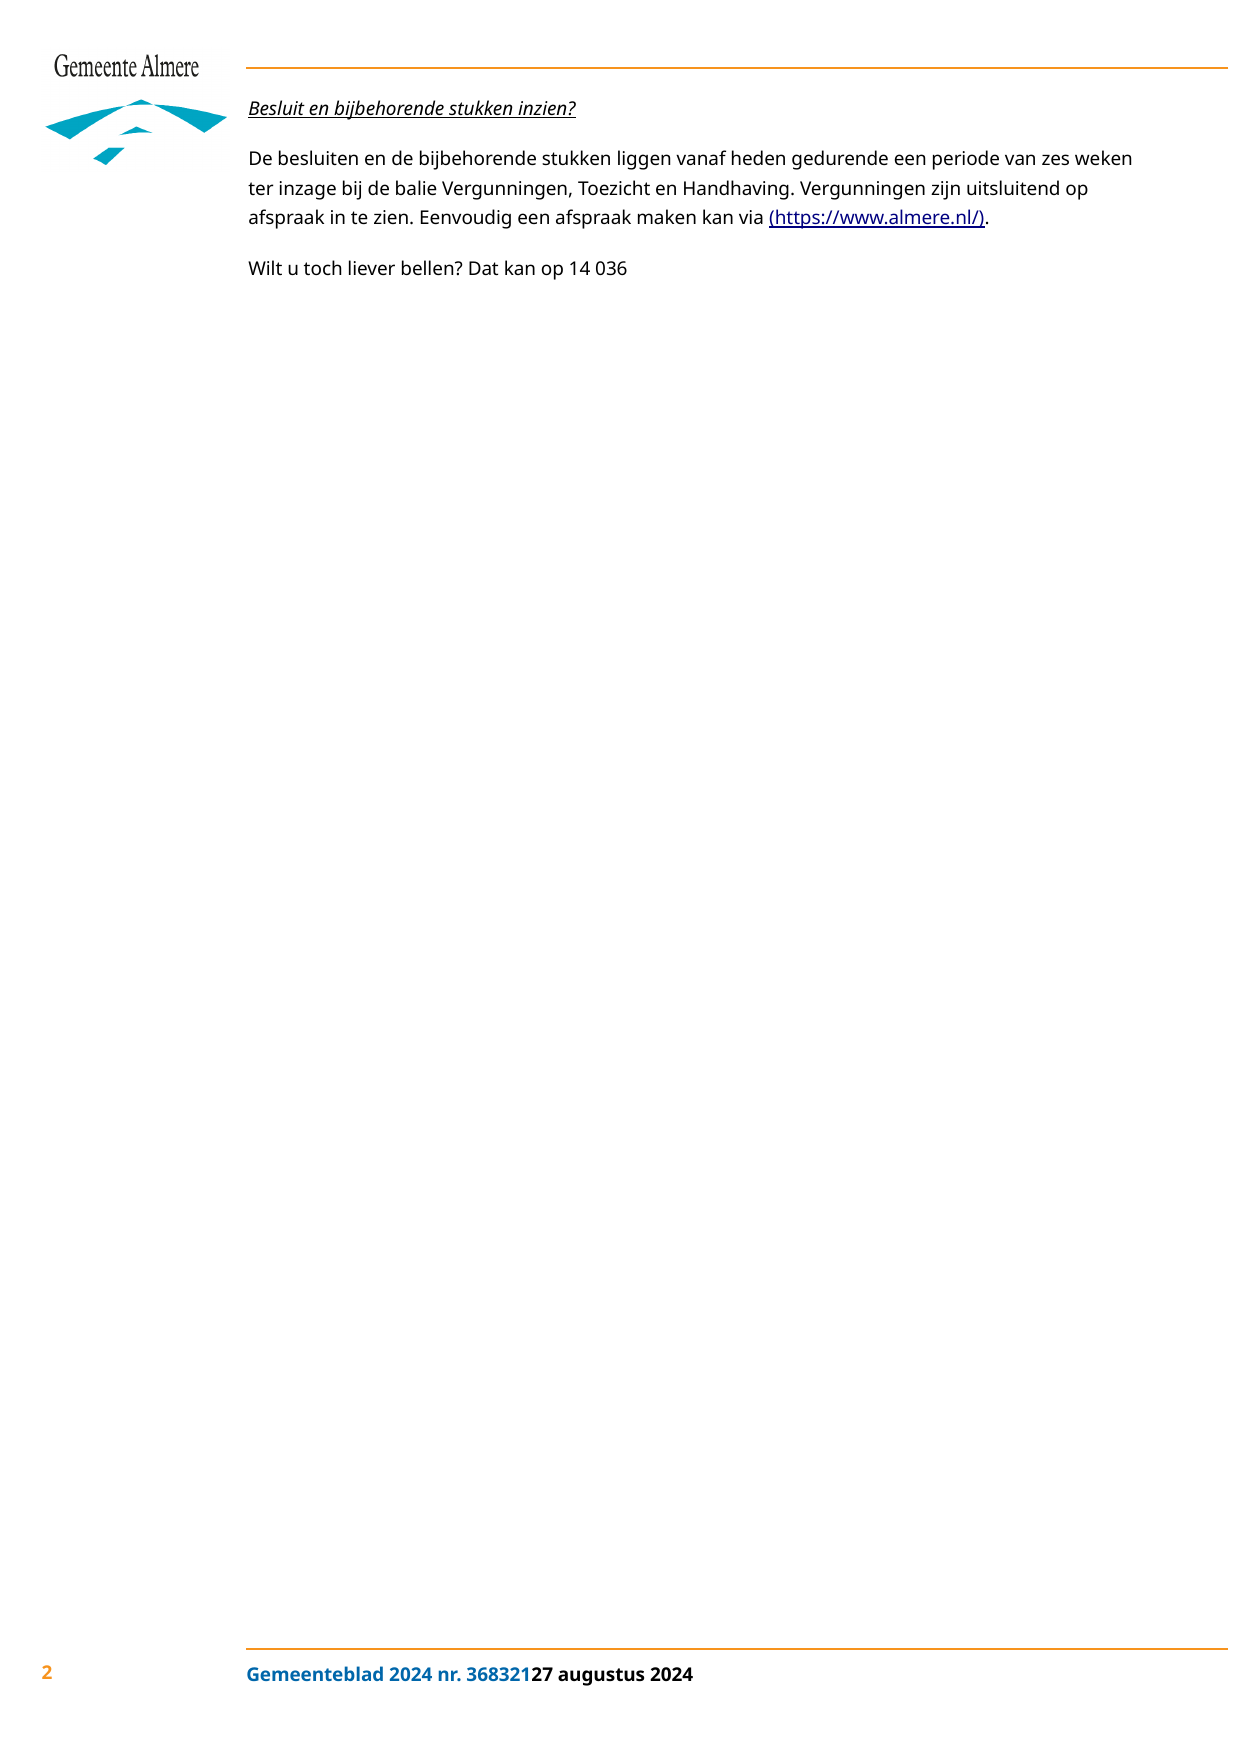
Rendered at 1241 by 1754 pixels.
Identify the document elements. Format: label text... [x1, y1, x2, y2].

text Besluit en bijbehorende stukken inzien? [248, 95, 1152, 121]
text Wilt u toch liever bellen? Dat kan op 14 036 [248, 255, 1152, 281]
picture [41, 47, 231, 172]
text De besluiten en de bijbehorende stukken liggen vanaf heden gedurende een periode van zes weken ter inzage bij de balie Vergunningen, Toezicht en Handhaving. Vergunningen zijn uitsluitend op afspraak in te zien. Eenvoudig een afspraak maken kan via (https://www.almere.nl/). [248, 145, 1152, 230]
